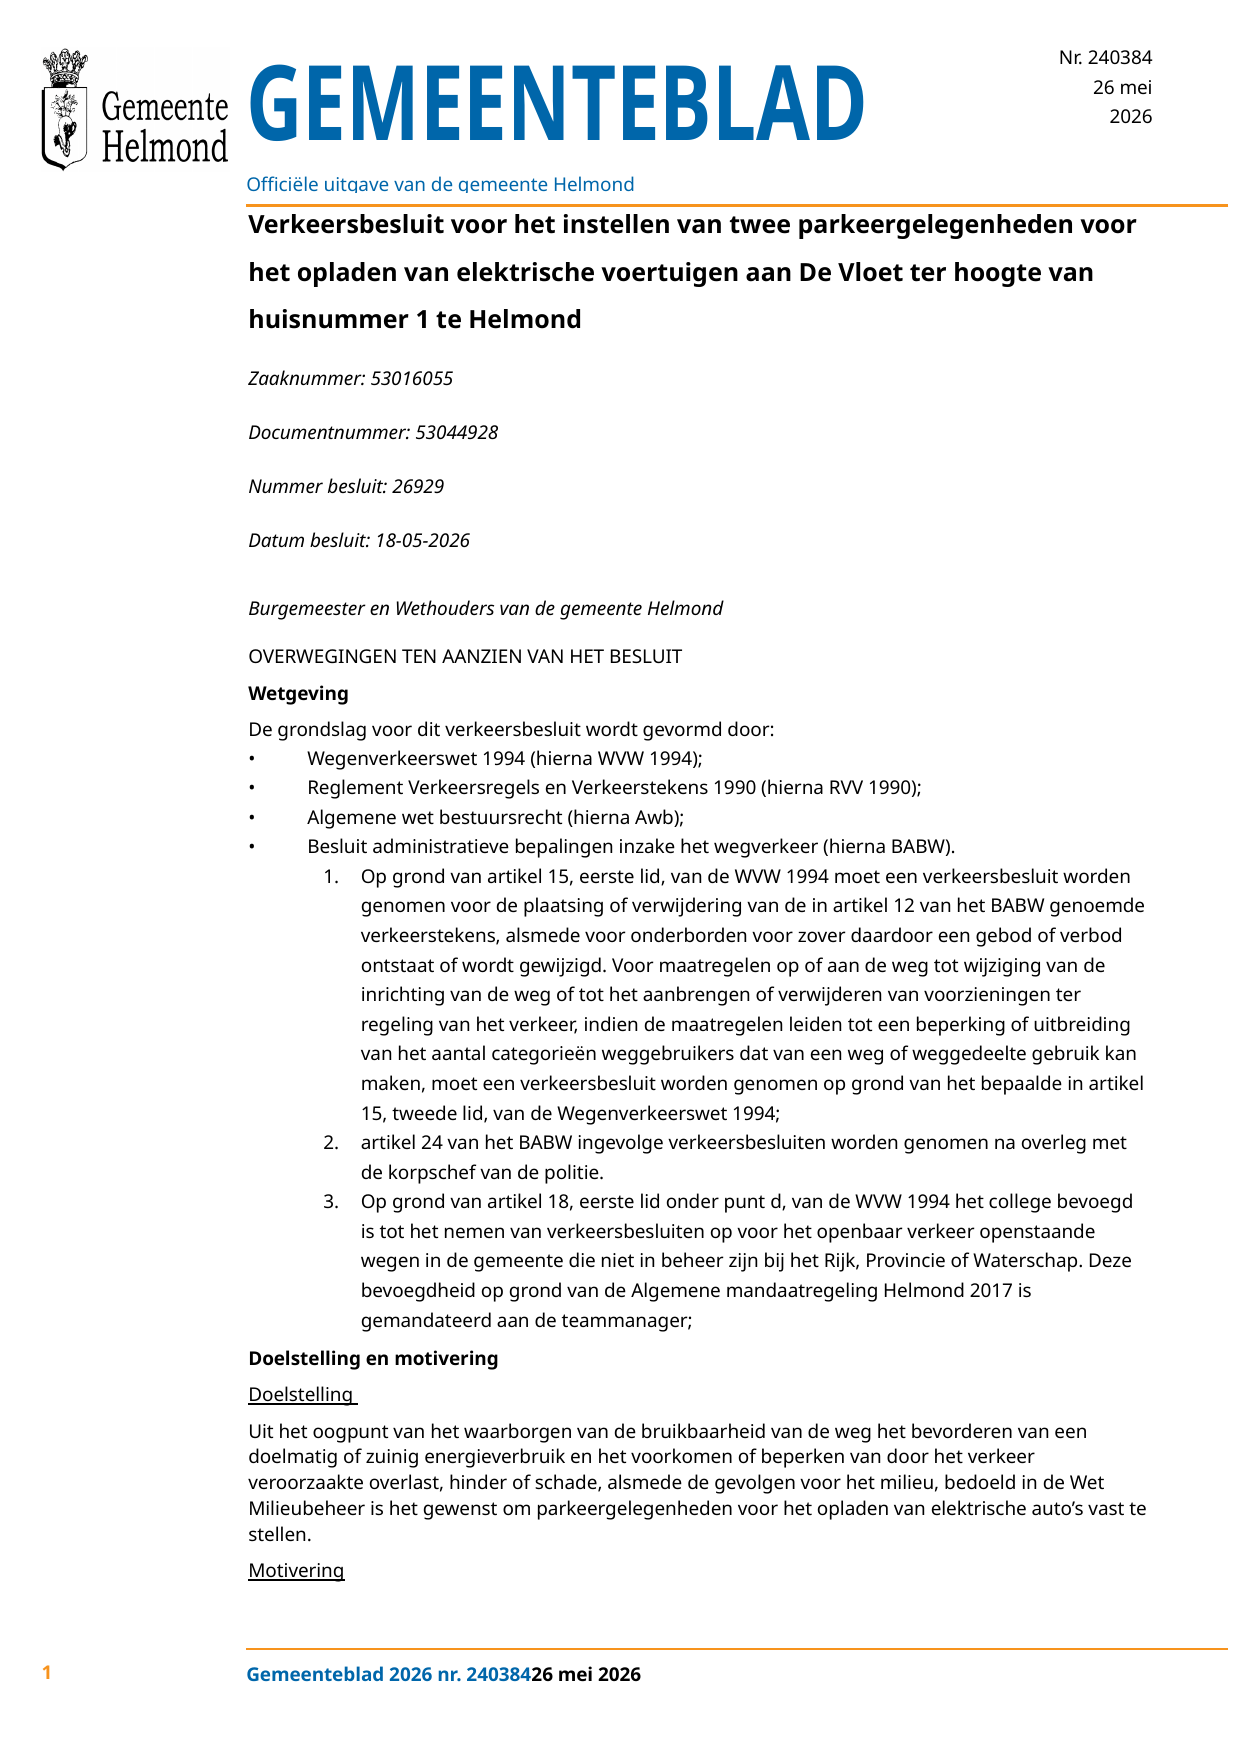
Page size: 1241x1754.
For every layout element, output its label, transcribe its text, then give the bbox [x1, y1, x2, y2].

text Motivering [248, 1558, 1152, 1583]
text Nummer besluit: 26929 [248, 474, 1152, 499]
list Op grond van artikel 15, eerste lid, van de WVW 1994 moet een verkeersbesluit worden genomen voor de plaatsing of verwijdering van de in artikel 12 van het BABW genoemde verkeerstekens, alsmede voor onderborden voor zover daardoor een gebod of verbod ontstaat of wordt gewijzigd. Voor maatregelen op of aan de weg tot wijziging van de inrichting van de weg of tot het aanbrengen of verwijderen van voorzieningen ter regeling van het verkeer, indien de maatregelen leiden tot een beperking of uitbreiding van het aantal categorieën weggebruikers dat van een weg of weggedeelte gebruik kan maken, moet een verkeersbesluit worden genomen op grond van het bepaalde in artikel 15, tweede lid, van de Wegenverkeerswet 1994; [323, 863, 1152, 1125]
text Doelstelling en motivering [248, 1345, 1152, 1370]
text OVERWEGINGEN TEN AANZIEN VAN HET BESLUIT [248, 643, 1152, 669]
text Burgemeester en Wethouders van de gemeente Helmond [248, 595, 1152, 621]
picture [41, 47, 231, 172]
list Besluit administratieve bepalingen inzake het wegverkeer (hierna BABW). [248, 833, 1152, 859]
list Reglement Verkeersregels en Verkeerstekens 1990 (hierna RVV 1990); [248, 774, 1152, 800]
list Wegenverkeerswet 1994 (hierna WVW 1994); [248, 745, 1152, 770]
text De grondslag voor dit verkeersbesluit wordt gevormd door: [248, 716, 1152, 742]
text Documentnummer: 53044928 [248, 419, 1152, 445]
list artikel 24 van het BABW ingevolge verkeersbesluiten worden genomen na overleg met de korpschef van de politie. [323, 1129, 1152, 1184]
text Doelstelling [248, 1381, 1152, 1407]
list Op grond van artikel 18, eerste lid onder punt d, van de WVW 1994 het college bevoegd is tot het nemen van verkeersbesluiten op voor het openbaar verkeer openstaande wegen in de gemeente die niet in beheer zijn bij het Rijk, Provincie of Waterschap. Deze bevoegdheid op grond van de Algemene mandaatregeling Helmond 2017 is gemandateerd aan de teammanager; [323, 1188, 1152, 1332]
text Datum besluit: 18-05-2026 [248, 528, 1152, 553]
text Uit het oogpunt van het waarborgen van de bruikbaarheid van de weg het bevorderen van een doelmatig of zuinig energieverbruik en het voorkomen of beperken van door het verkeer veroorzaakte overlast, hinder of schade, alsmede de gevolgen voor het milieu, bedoeld in de Wet Milieubeheer is het gewenst om parkeergelegenheden voor het opladen van elektrische auto’s vast te stellen. [248, 1418, 1152, 1547]
text Wetgeving [248, 680, 1152, 705]
list Algemene wet bestuursrecht (hierna Awb); [248, 804, 1152, 829]
text Verkeersbesluit voor het instellen van twee parkeergelegenheden voor het opladen van elektrische voertuigen aan De Vloet ter hoogte van huisnummer 1 te Helmond [248, 207, 1152, 336]
text Zaaknummer: 53016055 [248, 366, 1152, 391]
